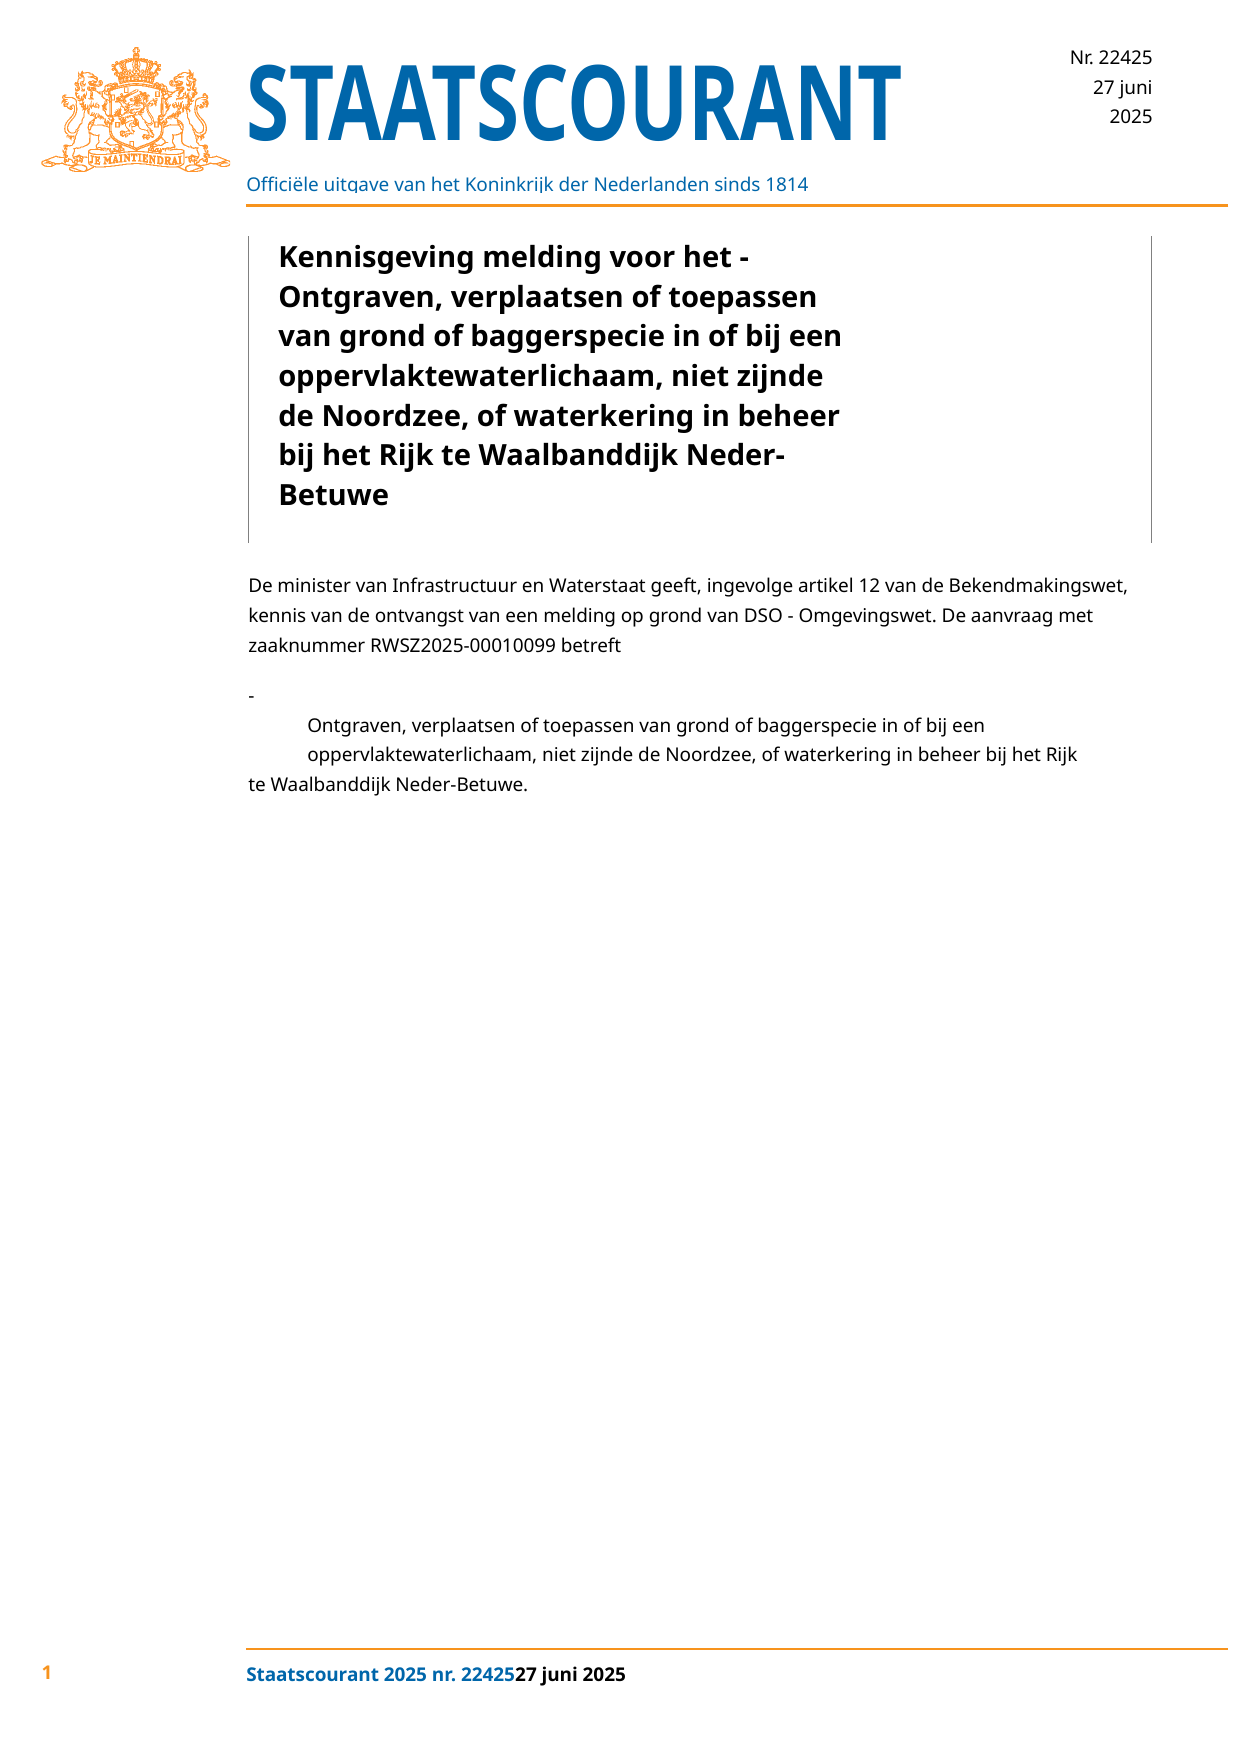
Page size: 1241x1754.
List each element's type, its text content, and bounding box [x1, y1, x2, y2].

table_header [850, 236, 912, 413]
table_header [850, 414, 1151, 543]
picture [912, 236, 1090, 414]
list Ontgraven, verplaatsen of toepassen van grond of baggerspecie in of bij een oppervlaktewaterlichaam, niet zijnde de Noordzee, of waterkering in beheer bij het Rijk [248, 712, 1152, 767]
text te Waalbanddijk Neder-Betuwe. [248, 771, 1152, 797]
table_header [1090, 236, 1151, 413]
text De minister van Infrastructuur en Waterstaat geeft, ingevolge artikel 12 van de Bekendmakingswet, kennis van de ontvangst van een melding op grond van DSO - Omgevingswet. De aanvraag met zaaknummer RWSZ2025-00010099 betreft [248, 573, 1152, 658]
table_header Kennisgeving melding voor het -Ontgraven, verplaatsen of toepassen van grond of baggerspecie in of bij een oppervlaktewaterlichaam, niet zijnde de Noordzee, of waterkering in beheer bij het Rijk te Waalbanddijk Neder-Betuwe [249, 236, 850, 543]
picture [41, 47, 231, 172]
